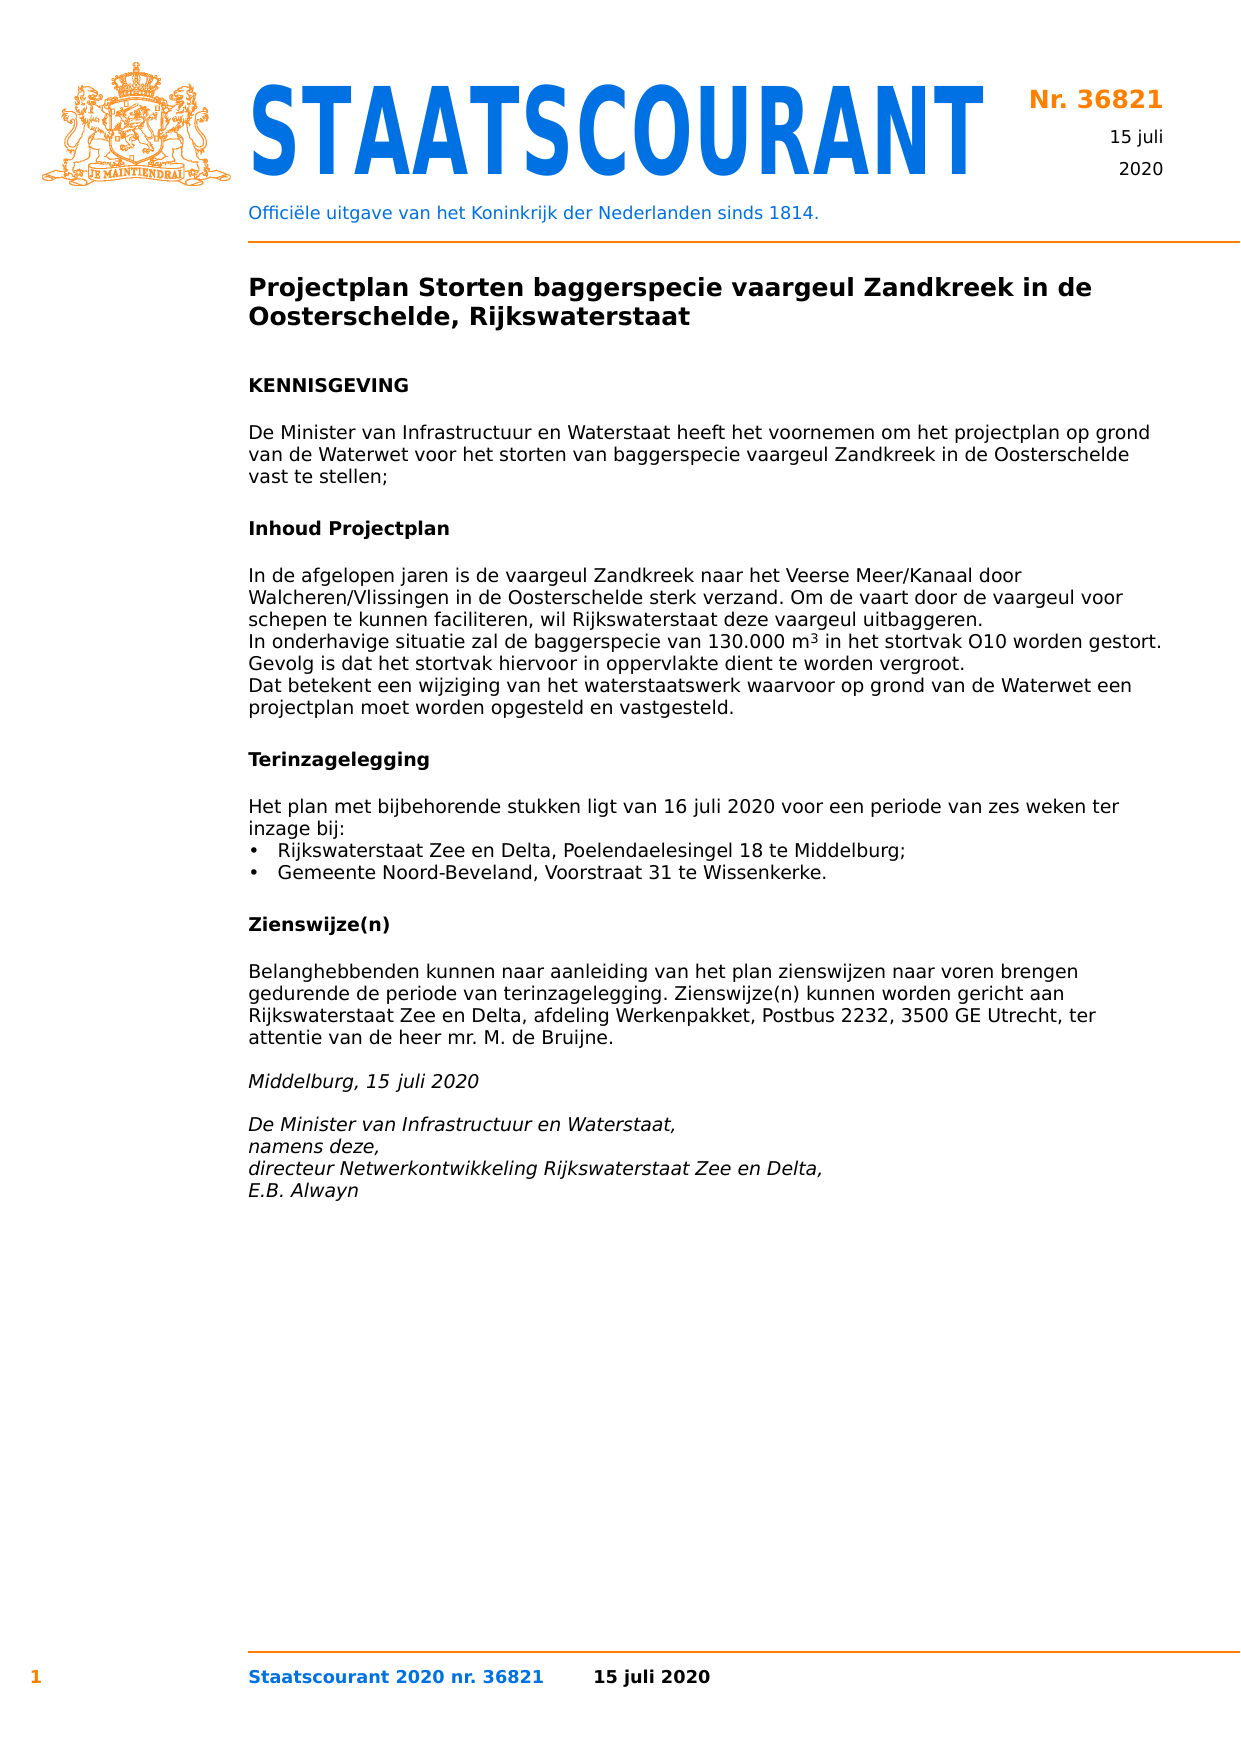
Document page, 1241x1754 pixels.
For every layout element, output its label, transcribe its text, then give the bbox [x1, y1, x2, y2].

text • Rijkswaterstaat Zee en Delta, Poelendaelesingel 18 te Middelburg; [248, 840, 1163, 862]
table_cell Officiële uitgave van het Koninkrijk der Nederlanden sinds 1814. [248, 203, 1240, 241]
text Dat betekent een wijziging van het waterstaatswerk waarvoor op grond van de Waterwet een projectplan moet worden opgesteld en vastgesteld. [248, 675, 1163, 719]
text De Minister van Infrastructuur en Waterstaat heeft het voornemen om het projectplan op grond van de Waterwet voor het storten van baggerspecie vaargeul Zandkreek in de Oosterschelde vast te stellen; [248, 422, 1163, 488]
text In onderhavige situatie zal de baggerspecie van 130.000 m3 in het stortvak O10 worden gestort. Gevolg is dat het stortvak hiervoor in oppervlakte dient te worden vergroot. [248, 631, 1163, 675]
text In de afgelopen jaren is de vaargeul Zandkreek naar het Veerse Meer/Kanaal door Walcheren/Vlissingen in de Oosterschelde sterk verzand. Om de vaart door de vaargeul voor schepen te kunnen faciliteren, wil Rijkswaterstaat deze vaargeul uitbaggeren. [248, 565, 1163, 631]
text • Gemeente Noord-Beveland, Voorstraat 31 te Wissenkerke. [248, 862, 1163, 884]
table_cell 15 juli [998, 121, 1240, 153]
text De Minister van Infrastructuur en Waterstaat, namens deze, directeur Netwerkontwikkeling Rijkswaterstaat Zee en Delta, E.B. Alwayn [248, 1114, 1163, 1202]
table_cell 2020 [998, 153, 1240, 203]
subtitle Zienswijze(n) [248, 914, 1163, 936]
text Het plan met bijbehorende stukken ligt van 16 juli 2020 voor een periode van zes weken ter inzage bij: [248, 796, 1163, 840]
text Middelburg, 15 juli 2020 [248, 1071, 1163, 1092]
picture [41, 62, 231, 186]
subtitle Projectplan Storten baggerspecie vaargeul Zandkreek in de Oosterschelde, Rijkswaterstaat [248, 273, 1163, 331]
subtitle Inhoud Projectplan [248, 518, 1163, 540]
subtitle Terinzagelegging [248, 749, 1163, 771]
table_header [25, 62, 248, 241]
subtitle KENNISGEVING [248, 375, 1163, 397]
text Belanghebbenden kunnen naar aanleiding van het plan zienswijzen naar voren brengen gedurende de periode van terinzagelegging. Zienswijze(n) kunnen worden gericht aan Rijkswaterstaat Zee en Delta, afdeling Werkenpakket, Postbus 2232, 3500 GE Utrecht, ter attentie van de heer mr. M. de Bruijne. [248, 961, 1163, 1049]
table_header Nr. 36821 [998, 62, 1240, 121]
table_header STAATSCOURANT [248, 62, 998, 203]
